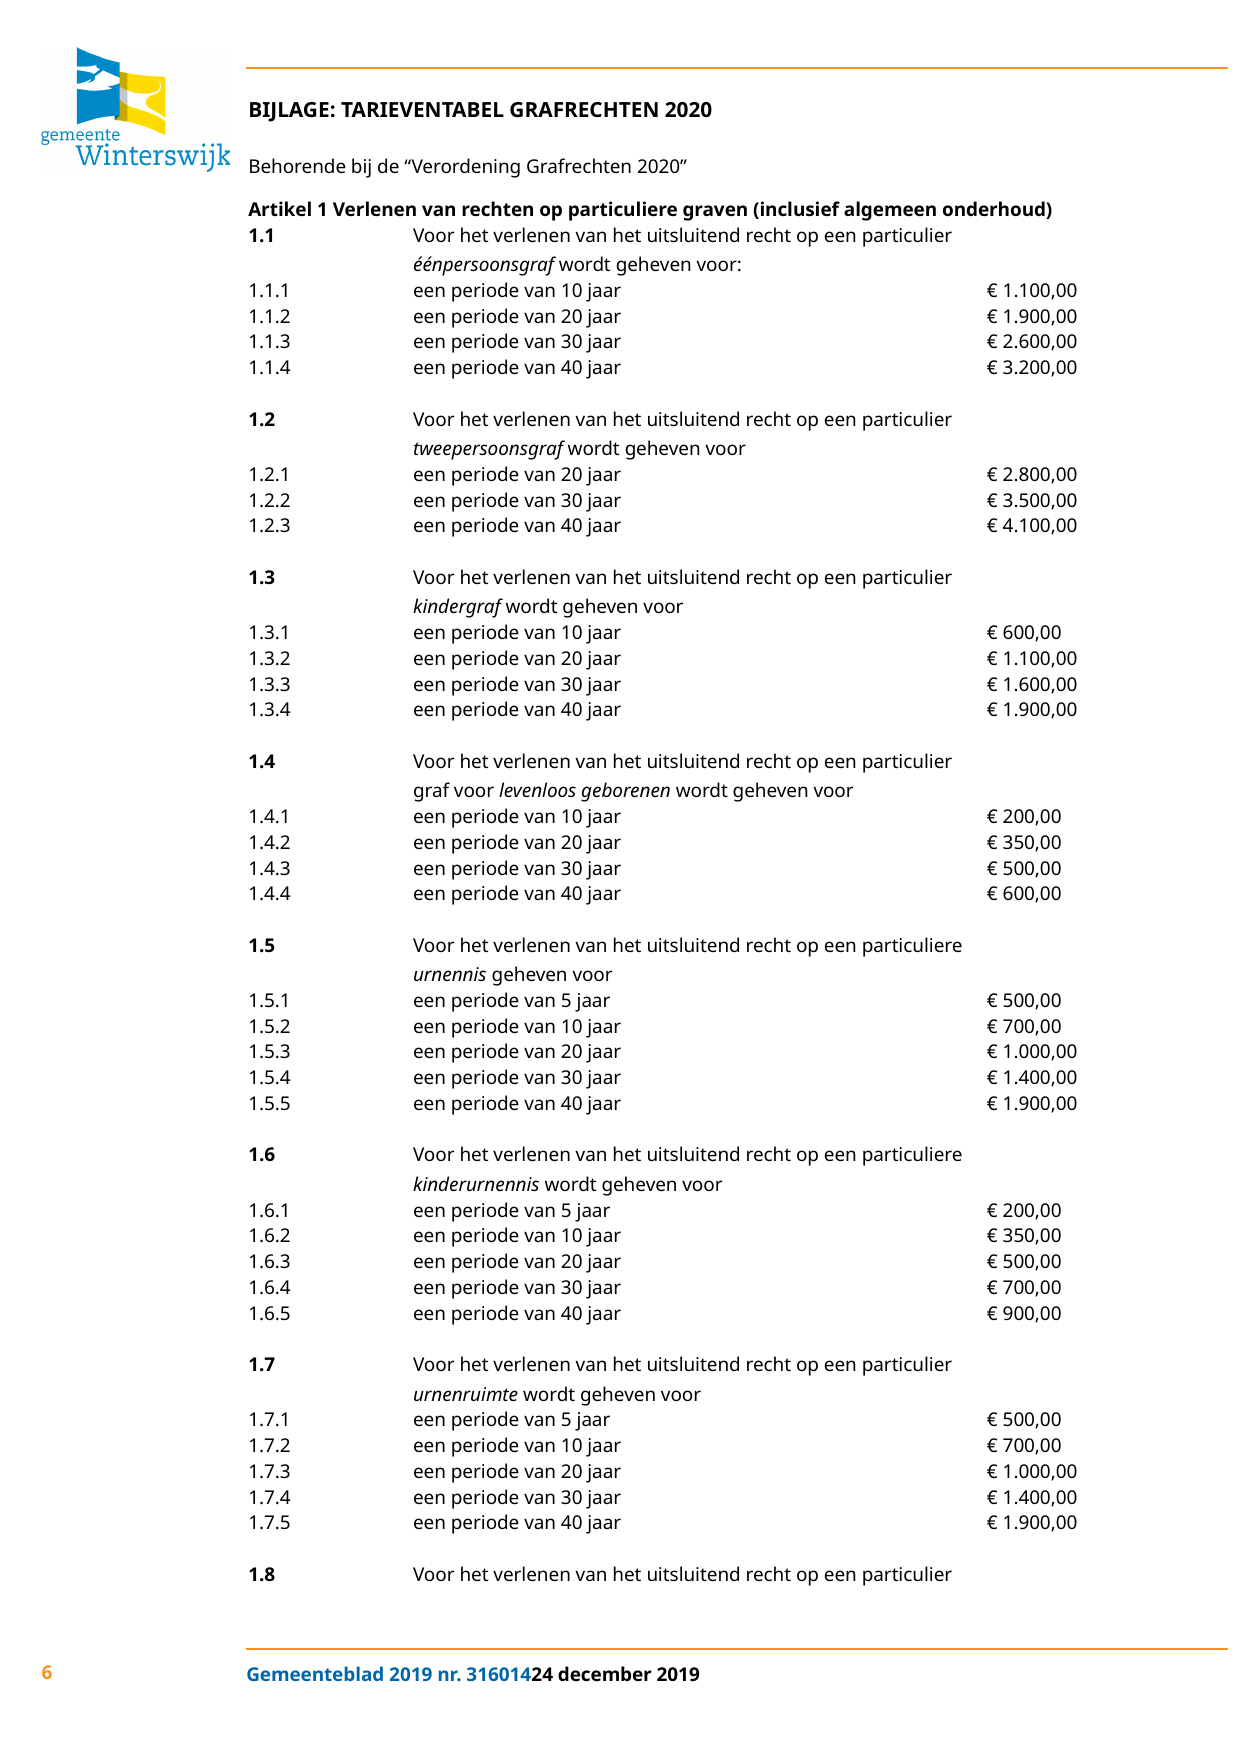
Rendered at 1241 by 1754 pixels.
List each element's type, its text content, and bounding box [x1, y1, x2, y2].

table_cell 1.7.4 [248, 1484, 413, 1509]
table_cell € 900,00 [987, 1300, 1152, 1326]
table_cell 1.5.2 [248, 1013, 413, 1039]
table_cell 1.5 [248, 932, 413, 987]
table_cell [413, 1535, 987, 1561]
table_cell Voor het verlenen van het uitsluitend recht op een particuliere kinderurnennis wordt geheven voor [413, 1142, 987, 1197]
table_cell 1.1.2 [248, 303, 413, 329]
text BIJLAGE: TARIEVENTABEL GRAFRECHTEN 2020 [248, 95, 1152, 123]
table_cell [413, 1116, 987, 1142]
table_cell [413, 722, 987, 748]
table_cell Voor het verlenen van het uitsluitend recht op een particuliere urnennis geheven voor [413, 932, 987, 987]
table_cell een periode van 30 jaar [413, 487, 987, 513]
table_cell [248, 380, 413, 406]
table_cell een periode van 40 jaar [413, 697, 987, 722]
table_cell [987, 564, 1152, 619]
table_cell € 700,00 [987, 1433, 1152, 1458]
table_cell 1.2.2 [248, 487, 413, 513]
table_cell 1.8 [248, 1561, 413, 1587]
table_cell een periode van 10 jaar [413, 1013, 987, 1039]
table_cell [248, 1326, 413, 1351]
table_cell een periode van 40 jaar [413, 354, 987, 380]
table_cell een periode van 5 jaar [413, 1197, 987, 1223]
table_cell [987, 1561, 1152, 1587]
table_cell [987, 1116, 1152, 1142]
table_cell [248, 1535, 413, 1561]
table_cell [987, 1535, 1152, 1561]
table_cell € 3.200,00 [987, 354, 1152, 380]
table_cell een periode van 10 jaar [413, 619, 987, 645]
table_cell [248, 906, 413, 932]
table_cell een periode van 40 jaar [413, 1300, 987, 1326]
table_cell € 1.900,00 [987, 1090, 1152, 1116]
table_cell 1.2 [248, 406, 413, 461]
table_cell 1.4.1 [248, 803, 413, 829]
table_cell 1.3.1 [248, 619, 413, 645]
table_cell [987, 380, 1152, 406]
table_cell € 350,00 [987, 829, 1152, 855]
table_cell 1.6.5 [248, 1300, 413, 1326]
table_cell een periode van 20 jaar [413, 1039, 987, 1064]
table_cell [413, 380, 987, 406]
table_cell € 500,00 [987, 855, 1152, 881]
table_cell € 2.600,00 [987, 329, 1152, 354]
table_cell 1.4.2 [248, 829, 413, 855]
table_cell 1.6.2 [248, 1223, 413, 1248]
table_cell 1.3.3 [248, 671, 413, 697]
table_cell een periode van 30 jaar [413, 1065, 987, 1090]
text Behorende bij de “Verordening Grafrechten 2020” [248, 153, 1152, 179]
table_cell € 1.000,00 [987, 1458, 1152, 1484]
table_cell 1.1.1 [248, 277, 413, 303]
picture [41, 47, 231, 172]
table_cell € 500,00 [987, 987, 1152, 1013]
table_header [987, 222, 1152, 277]
table_cell 1.7.3 [248, 1458, 413, 1484]
table_cell een periode van 5 jaar [413, 1407, 987, 1432]
table_cell [987, 406, 1152, 461]
text Artikel 1 Verlenen van rechten op particuliere graven (inclusief algemeen onderhoud) [248, 196, 1152, 222]
table_cell 1.7.2 [248, 1433, 413, 1458]
table_cell [248, 1116, 413, 1142]
table_cell 1.3.2 [248, 645, 413, 671]
table_cell 1.7.1 [248, 1407, 413, 1432]
table_cell Voor het verlenen van het uitsluitend recht op een particulier [413, 1561, 987, 1587]
table_cell een periode van 40 jaar [413, 513, 987, 538]
table_header Voor het verlenen van het uitsluitend recht op een particulier éénpersoonsgraf wordt geheven voor: [413, 222, 987, 277]
picture [225, 153, 231, 162]
table_cell 1.4 [248, 748, 413, 803]
table_cell € 500,00 [987, 1249, 1152, 1274]
table_cell € 200,00 [987, 1197, 1152, 1223]
table_cell [987, 932, 1152, 987]
table_cell een periode van 30 jaar [413, 1274, 987, 1300]
table_cell € 600,00 [987, 619, 1152, 645]
table_cell een periode van 30 jaar [413, 671, 987, 697]
table_cell € 1.900,00 [987, 303, 1152, 329]
table_cell € 600,00 [987, 881, 1152, 906]
table_cell 1.5.1 [248, 987, 413, 1013]
table_cell [987, 748, 1152, 803]
table_cell [987, 1351, 1152, 1407]
table_cell Voor het verlenen van het uitsluitend recht op een particulier urnenruimte wordt geheven voor [413, 1351, 987, 1407]
table_header 1.1 [248, 222, 413, 277]
table_cell een periode van 20 jaar [413, 303, 987, 329]
table_cell een periode van 10 jaar [413, 1223, 987, 1248]
table_cell € 4.100,00 [987, 513, 1152, 538]
table_cell Voor het verlenen van het uitsluitend recht op een particulier graf voor levenloos geborenen wordt geheven voor [413, 748, 987, 803]
table_cell een periode van 40 jaar [413, 881, 987, 906]
table_cell € 700,00 [987, 1013, 1152, 1039]
table_cell € 500,00 [987, 1407, 1152, 1432]
table_cell [248, 722, 413, 748]
table_cell [987, 1142, 1152, 1197]
table_cell een periode van 20 jaar [413, 1249, 987, 1274]
table_cell een periode van 20 jaar [413, 645, 987, 671]
table_cell € 1.400,00 [987, 1065, 1152, 1090]
table_cell 1.1.4 [248, 354, 413, 380]
table_cell een periode van 40 jaar [413, 1090, 987, 1116]
table_cell [987, 722, 1152, 748]
table_cell een periode van 10 jaar [413, 277, 987, 303]
table_cell 1.5.3 [248, 1039, 413, 1064]
table_cell [987, 1326, 1152, 1351]
table_cell € 2.800,00 [987, 461, 1152, 487]
table_cell € 350,00 [987, 1223, 1152, 1248]
table_cell Voor het verlenen van het uitsluitend recht op een particulier tweepersoonsgraf wordt geheven voor [413, 406, 987, 461]
table_cell een periode van 30 jaar [413, 329, 987, 354]
table_cell een periode van 40 jaar [413, 1510, 987, 1535]
table_cell 1.6 [248, 1142, 413, 1197]
table_cell een periode van 20 jaar [413, 1458, 987, 1484]
table_cell 1.3.4 [248, 697, 413, 722]
table_cell 1.5.5 [248, 1090, 413, 1116]
table_cell € 1.400,00 [987, 1484, 1152, 1509]
table_cell Voor het verlenen van het uitsluitend recht op een particulier kindergraf wordt geheven voor [413, 564, 987, 619]
table_cell € 1.600,00 [987, 671, 1152, 697]
table_cell 1.3 [248, 564, 413, 619]
table_cell € 1.100,00 [987, 277, 1152, 303]
table_cell 1.1.3 [248, 329, 413, 354]
table_cell 1.2.1 [248, 461, 413, 487]
table_cell 1.7.5 [248, 1510, 413, 1535]
table_cell 1.6.1 [248, 1197, 413, 1223]
table_cell € 3.500,00 [987, 487, 1152, 513]
table_cell 1.6.4 [248, 1274, 413, 1300]
table_cell 1.7 [248, 1351, 413, 1407]
table_cell 1.4.4 [248, 881, 413, 906]
table_cell € 200,00 [987, 803, 1152, 829]
table_cell een periode van 10 jaar [413, 1433, 987, 1458]
table_cell € 1.900,00 [987, 697, 1152, 722]
table_cell [413, 538, 987, 564]
table_cell 1.6.3 [248, 1249, 413, 1274]
table_cell een periode van 20 jaar [413, 829, 987, 855]
table_cell € 1.900,00 [987, 1510, 1152, 1535]
table_cell € 1.100,00 [987, 645, 1152, 671]
table_cell een periode van 5 jaar [413, 987, 987, 1013]
table_cell [987, 538, 1152, 564]
table_cell [413, 906, 987, 932]
table_cell een periode van 20 jaar [413, 461, 987, 487]
table_cell [248, 538, 413, 564]
table_cell een periode van 30 jaar [413, 1484, 987, 1509]
table_cell 1.2.3 [248, 513, 413, 538]
table_cell 1.5.4 [248, 1065, 413, 1090]
table_cell [987, 906, 1152, 932]
table_cell [413, 1326, 987, 1351]
table_cell € 700,00 [987, 1274, 1152, 1300]
table_cell 1.4.3 [248, 855, 413, 881]
table_cell een periode van 10 jaar [413, 803, 987, 829]
table_cell € 1.000,00 [987, 1039, 1152, 1064]
table_cell een periode van 30 jaar [413, 855, 987, 881]
